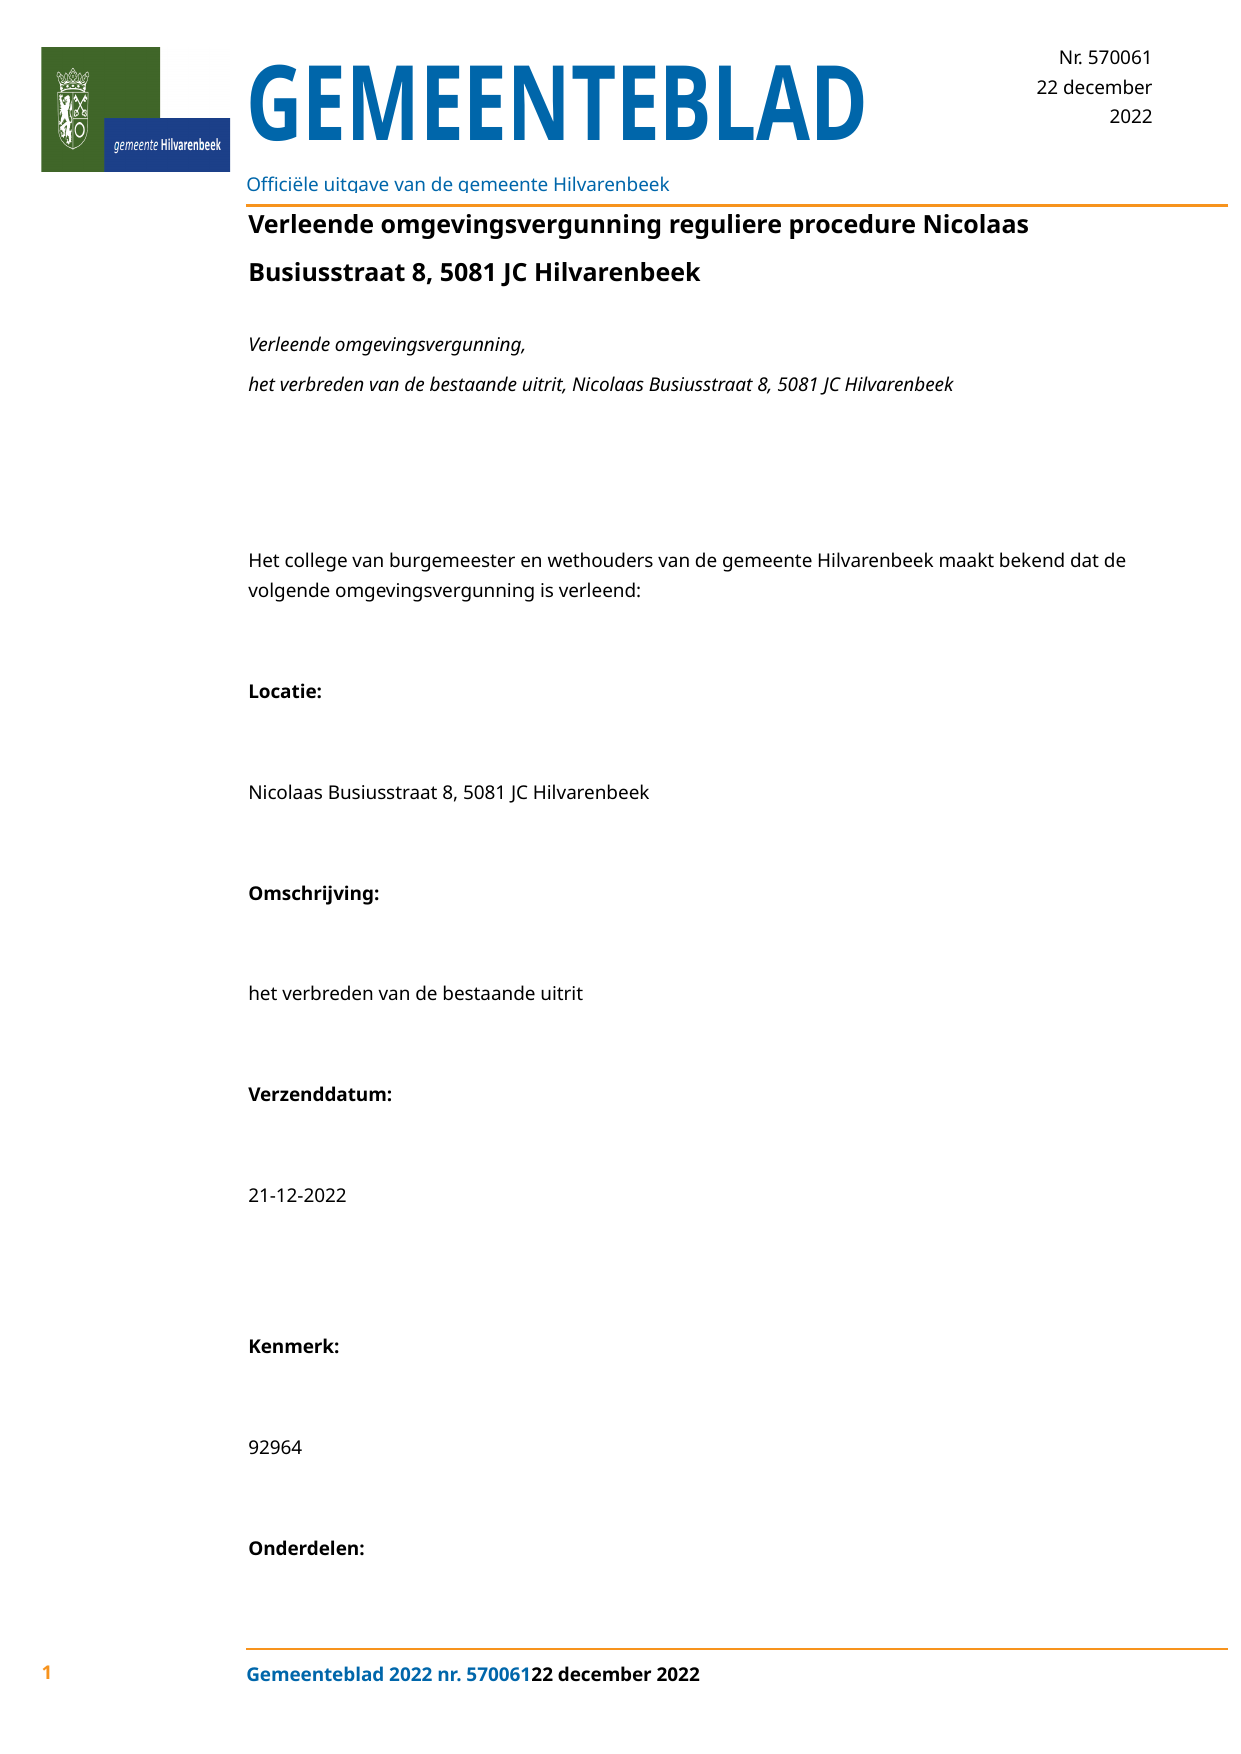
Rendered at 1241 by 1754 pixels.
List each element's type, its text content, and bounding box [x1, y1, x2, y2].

text het verbreden van de bestaande uitrit [248, 981, 1152, 1006]
text Verleende omgevingsvergunning reguliere procedure Nicolaas Busiusstraat 8, 5081 JC Hilvarenbeek [248, 207, 1152, 288]
text 21-12-2022 [248, 1182, 1152, 1208]
text Kenmerk: [248, 1333, 1152, 1359]
text 92964 [248, 1434, 1152, 1460]
text Nicolaas Busiusstraat 8, 5081 JC Hilvarenbeek [248, 779, 1152, 805]
text het verbreden van de bestaande uitrit, Nicolaas Busiusstraat 8, 5081 JC Hilvarenbeek [248, 371, 1152, 396]
text Omschrijving: [248, 880, 1152, 906]
text Locatie: [248, 678, 1152, 704]
text Verzenddatum: [248, 1081, 1152, 1107]
text Verleende omgevingsvergunning, [248, 331, 1152, 357]
picture [41, 47, 231, 172]
text Onderdelen: [248, 1535, 1152, 1561]
text Het college van burgemeester en wethouders van de gemeente Hilvarenbeek maakt bekend dat de volgende omgevingsvergunning is verleend: [248, 548, 1152, 603]
